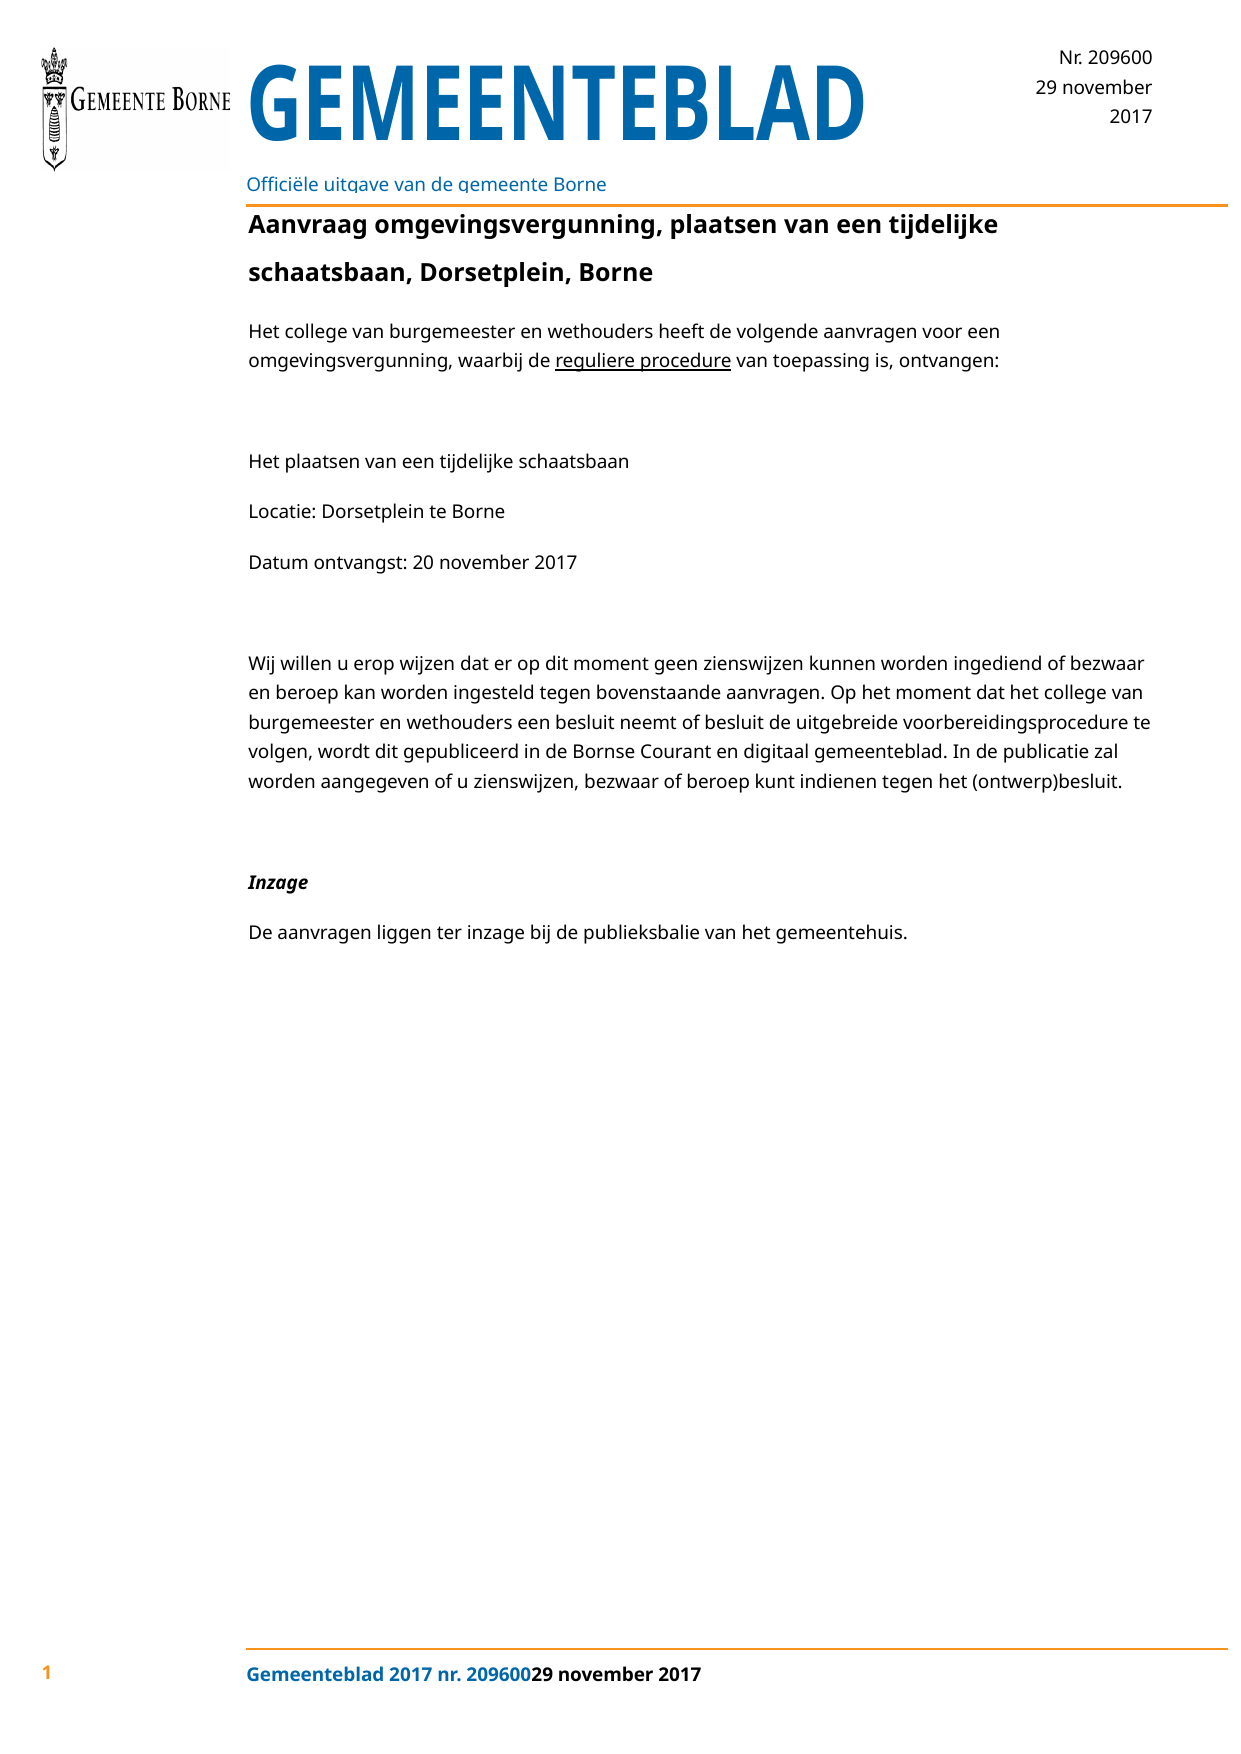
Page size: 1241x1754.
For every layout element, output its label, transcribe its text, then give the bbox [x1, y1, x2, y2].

text Het plaatsen van een tijdelijke schaatsbaan [248, 448, 1152, 474]
text Wij willen u erop wijzen dat er op dit moment geen zienswijzen kunnen worden ingediend of bezwaar en beroep kan worden ingesteld tegen bovenstaande aanvragen. Op het moment dat het college van burgemeester en wethouders een besluit neemt of besluit de uitgebreide voorbereidingsprocedure te volgen, wordt dit gepubliceerd in de Bornse Courant en digitaal gemeenteblad. In de publicatie zal worden aangegeven of u zienswijzen, bezwaar of beroep kunt indienen tegen het (ontwerp)besluit. [248, 650, 1152, 794]
text Locatie: Dorsetplein te Borne [248, 499, 1152, 524]
text De aanvragen liggen ter inzage bij de publieksbalie van het gemeentehuis. [248, 919, 1152, 945]
text Datum ontvangst: 20 november 2017 [248, 549, 1152, 575]
text Aanvraag omgevingsvergunning, plaatsen van een tijdelijke schaatsbaan, Dorsetplein, Borne [248, 207, 1152, 288]
text Inzage [248, 869, 1152, 895]
text Het college van burgemeester en wethouders heeft de volgende aanvragen voor een omgevingsvergunning, waarbij de reguliere procedure van toepassing is, ontvangen: [248, 318, 1152, 373]
picture [41, 47, 231, 172]
